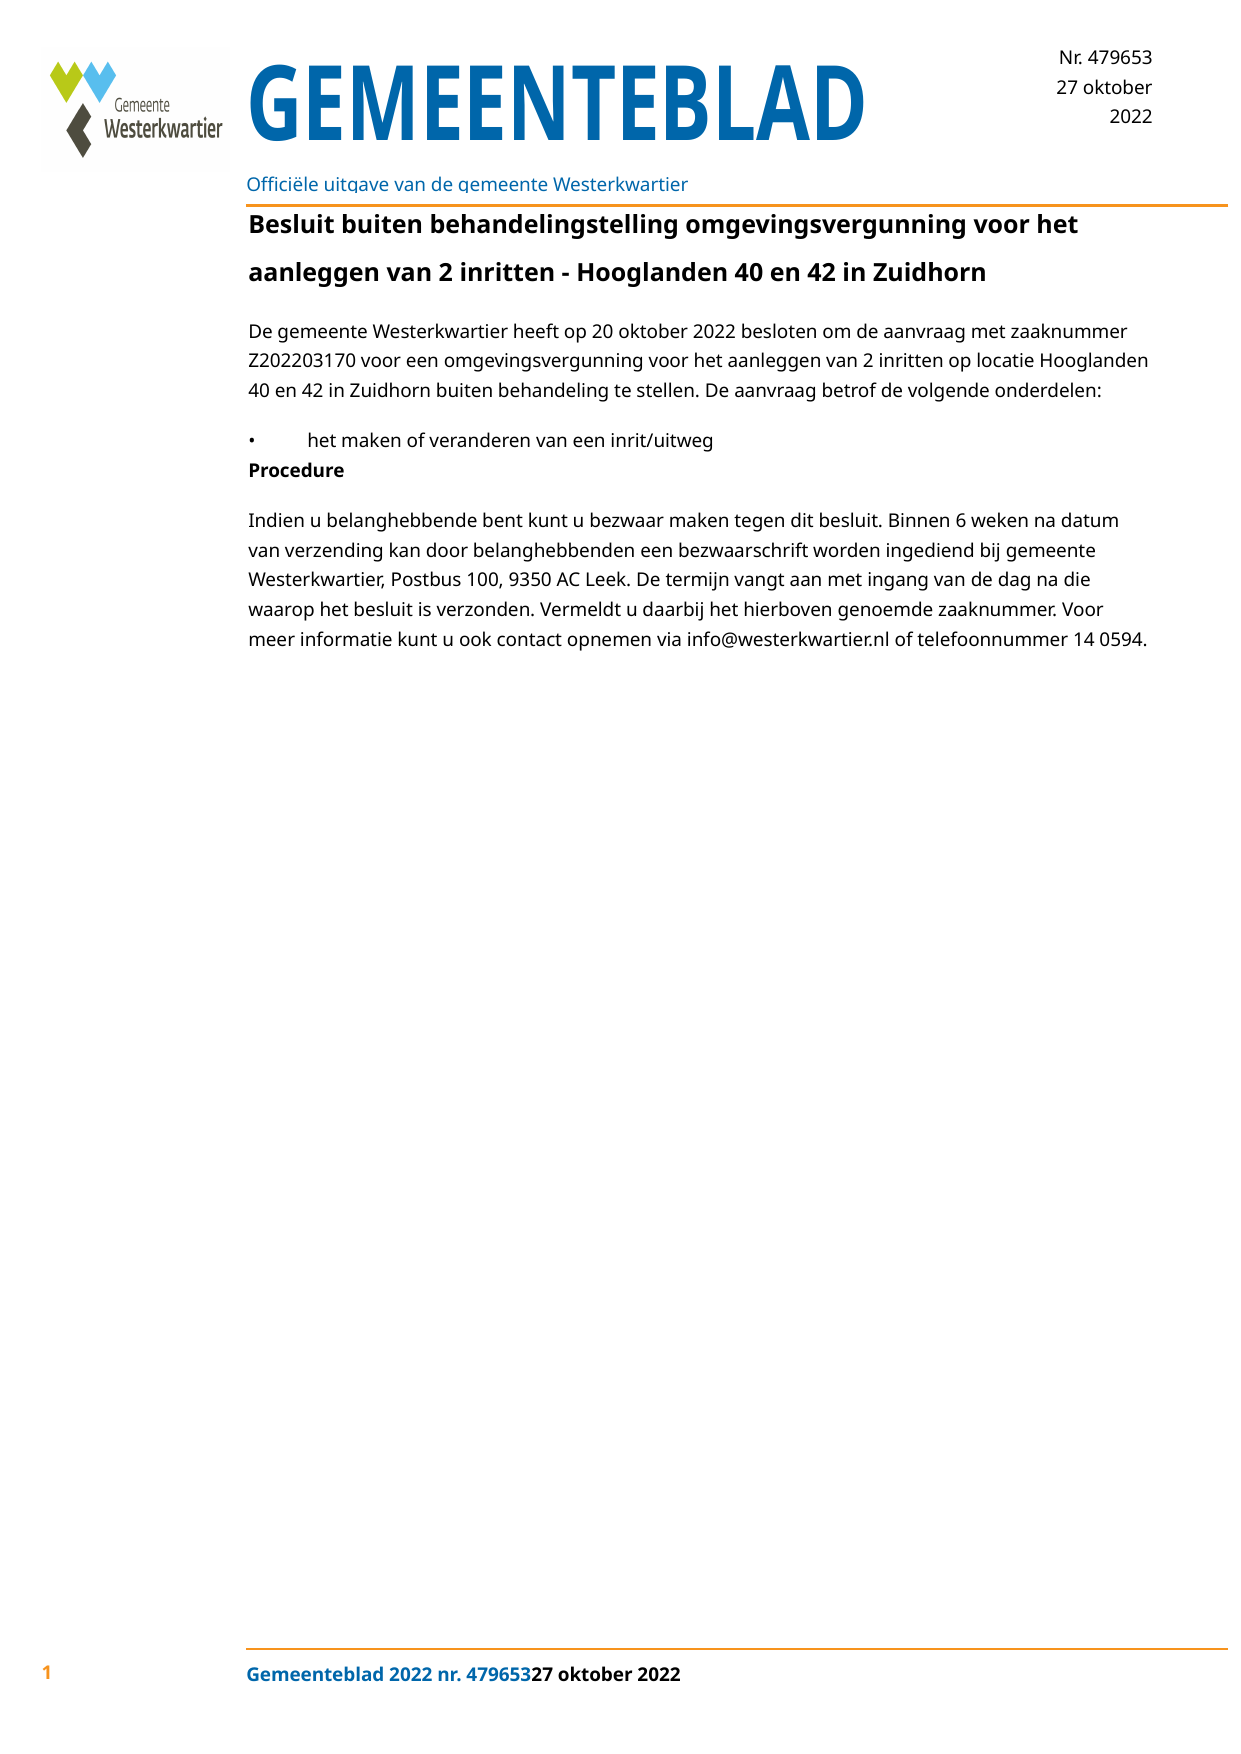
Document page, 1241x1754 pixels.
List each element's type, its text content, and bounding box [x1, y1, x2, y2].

list het maken of veranderen van een inrit/uitweg [248, 427, 1152, 453]
text Procedure [248, 457, 1152, 483]
text Besluit buiten behandelingstelling omgevingsvergunning voor het aanleggen van 2 inritten - Hooglanden 40 en 42 in Zuidhorn [248, 207, 1152, 288]
text Indien u belanghebbende bent kunt u bezwaar maken tegen dit besluit. Binnen 6 weken na datum van verzending kan door belanghebbenden een bezwaarschrift worden ingediend bij gemeente Westerkwartier, Postbus 100, 9350 AC Leek. De termijn vangt aan met ingang van de dag na die waarop het besluit is verzonden. Vermeldt u daarbij het hierboven genoemde zaaknummer. Voor meer informatie kunt u ook contact opnemen via info@westerkwartier.nl of telefoonnummer 14 0594. [248, 507, 1152, 652]
picture [41, 47, 231, 172]
text De gemeente Westerkwartier heeft op 20 oktober 2022 besloten om de aanvraag met zaaknummer Z202203170 voor een omgevingsvergunning voor het aanleggen van 2 inritten op locatie Hooglanden 40 en 42 in Zuidhorn buiten behandeling te stellen. De aanvraag betrof de volgende onderdelen: [248, 318, 1152, 403]
